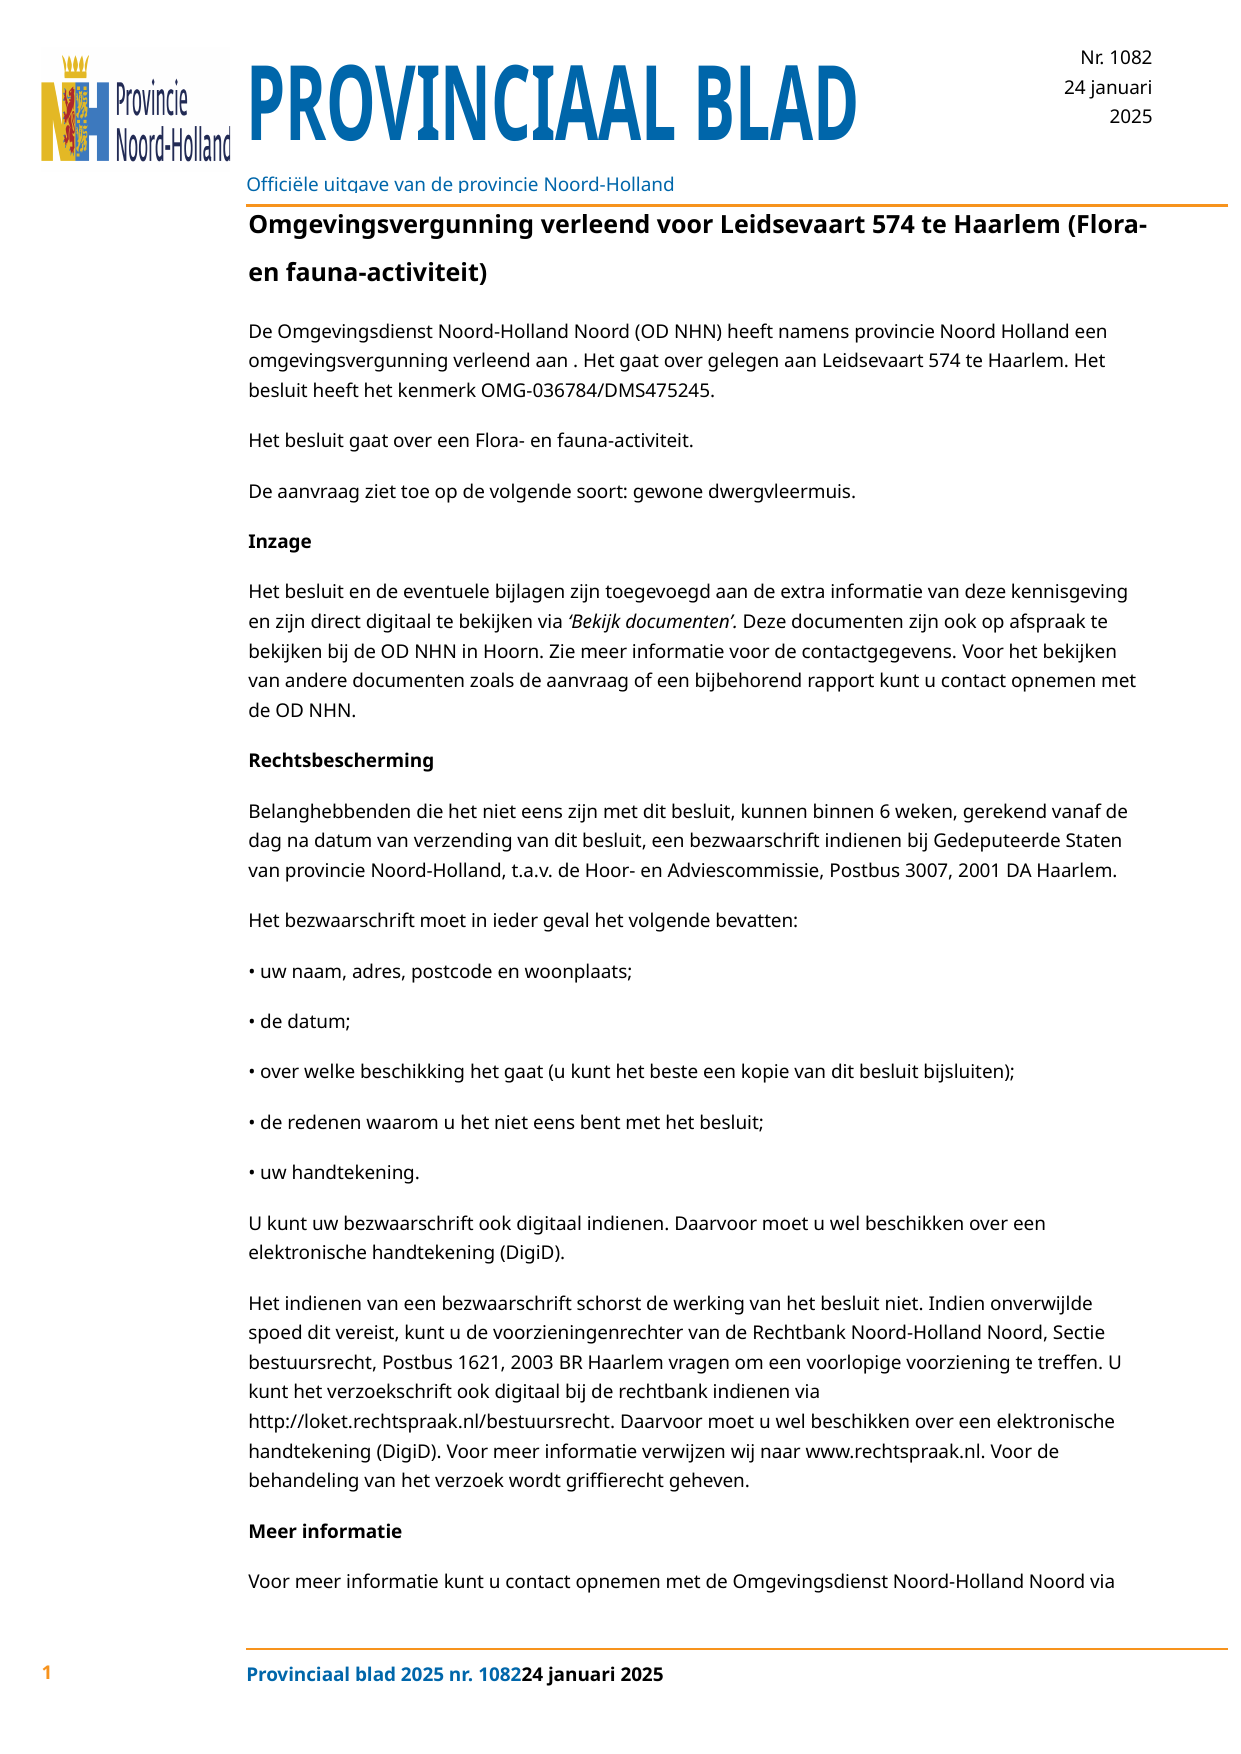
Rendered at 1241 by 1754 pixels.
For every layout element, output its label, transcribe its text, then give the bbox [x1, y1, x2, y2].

text • de redenen waarom u het niet eens bent met het besluit; [248, 1109, 1152, 1135]
text De Omgevingsdienst Noord-Holland Noord (OD NHN) heeft namens provincie Noord Holland een omgevingsvergunning verleend aan . Het gaat over gelegen aan Leidsevaart 574 te Haarlem. Het besluit heeft het kenmerk OMG-036784/DMS475245. [248, 318, 1152, 403]
text U kunt uw bezwaarschrift ook digitaal indienen. Daarvoor moet u wel beschikken over een elektronische handtekening (DigiD). [248, 1210, 1152, 1265]
text • uw naam, adres, postcode en woonplaats; [248, 958, 1152, 984]
text Het besluit gaat over een Flora- en fauna-activiteit. [248, 427, 1152, 453]
text Het indienen van een bezwaarschrift schorst de werking van het besluit niet. Indien onverwijlde spoed dit vereist, kunt u de voorzieningenrechter van de Rechtbank Noord-Holland Noord, Sectie bestuursrecht, Postbus 1621, 2003 BR Haarlem vragen om een voorlopige voorziening te treffen. U kunt het verzoekschrift ook digitaal bij de rechtbank indienen via http://loket.rechtspraak.nl/bestuursrecht. Daarvoor moet u wel beschikken over een elektronische handtekening (DigiD). Voor meer informatie verwijzen wij naar www.rechtspraak.nl. Voor de behandeling van het verzoek wordt griffierecht geheven. [248, 1290, 1152, 1493]
text Rechtsbescherming [248, 747, 1152, 773]
text Inzage [248, 528, 1152, 554]
text De aanvraag ziet toe op de volgende soort: gewone dwergvleermuis. [248, 478, 1152, 504]
text Meer informatie [248, 1518, 1152, 1544]
text Het besluit en de eventuele bijlagen zijn toegevoegd aan de extra informatie van deze kennisgeving en zijn direct digitaal te bekijken via ‘Bekijk documenten’. Deze documenten zijn ook op afspraak te bekijken bij de OD NHN in Hoorn. Zie meer informatie voor de contactgegevens. Voor het bekijken van andere documenten zoals de aanvraag of een bijbehorend rapport kunt u contact opnemen met de OD NHN. [248, 579, 1152, 723]
text Het bezwaarschrift moet in ieder geval het volgende bevatten: [248, 907, 1152, 933]
text • de datum; [248, 1008, 1152, 1034]
text Voor meer informatie kunt u contact opnemen met de Omgevingsdienst Noord-Holland Noord via [248, 1568, 1152, 1594]
text Belanghebbenden die het niet eens zijn met dit besluit, kunnen binnen 6 weken, gerekend vanaf de dag na datum van verzending van dit besluit, een bezwaarschrift indienen bij Gedeputeerde Staten van provincie Noord-Holland, t.a.v. de Hoor- en Adviescommissie, Postbus 3007, 2001 DA Haarlem. [248, 798, 1152, 883]
text • over welke beschikking het gaat (u kunt het beste een kopie van dit besluit bijsluiten); [248, 1059, 1152, 1084]
text Omgevingsvergunning verleend voor Leidsevaart 574 te Haarlem (Flora- en fauna-activiteit) [248, 207, 1152, 288]
text • uw handtekening. [248, 1159, 1152, 1185]
picture [41, 47, 231, 172]
